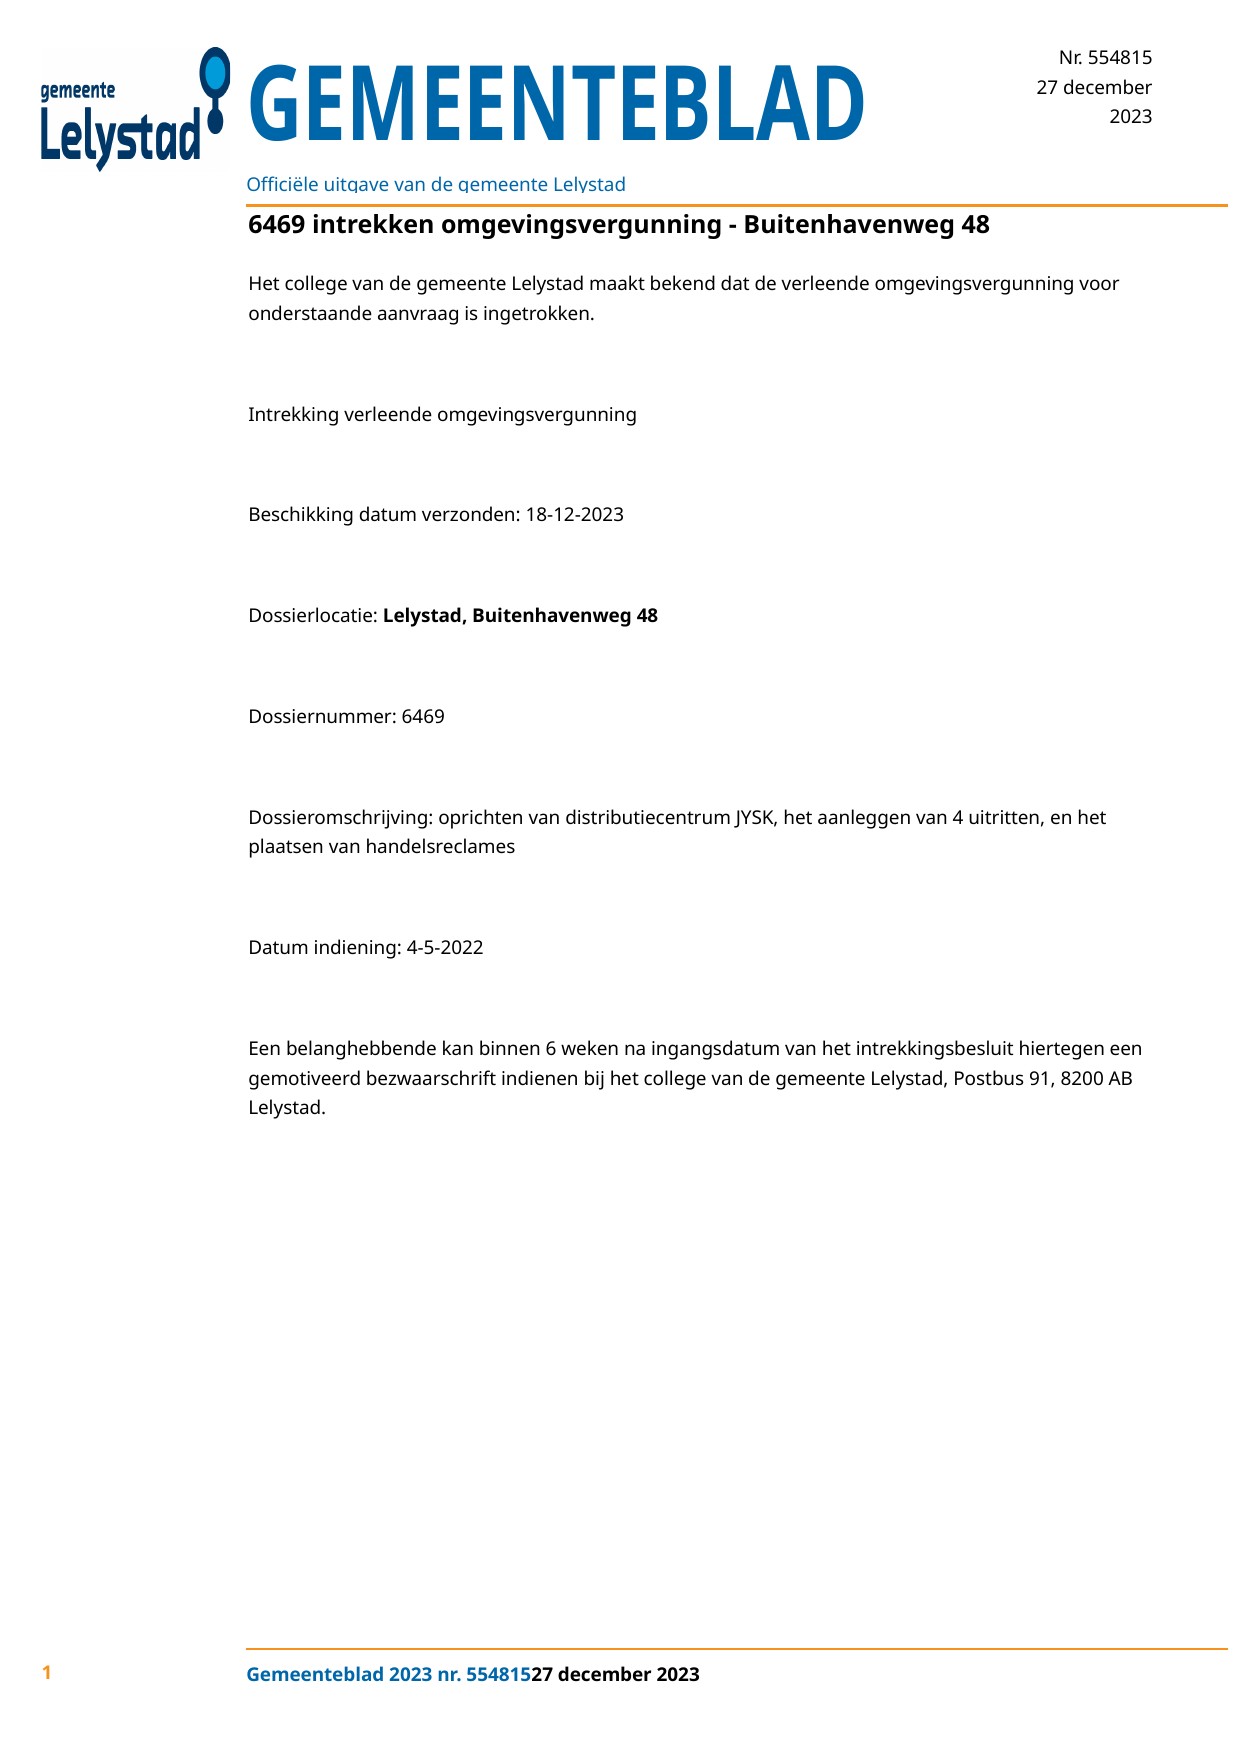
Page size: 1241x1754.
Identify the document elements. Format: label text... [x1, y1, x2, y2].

text Intrekking verleende omgevingsvergunning [248, 401, 1152, 426]
text Een belanghebbende kan binnen 6 weken na ingangsdatum van het intrekkingsbesluit hiertegen een gemotiveerd bezwaarschrift indienen bij het college van de gemeente Lelystad, Postbus 91, 8200 AB Lelystad. [248, 1035, 1152, 1120]
text Datum indiening: 4-5-2022 [248, 934, 1152, 960]
text Dossieromschrijving: oprichten van distributiecentrum JYSK, het aanleggen van 4 uitritten, en het plaatsen van handelsreclames [248, 804, 1152, 859]
text Beschikking datum verzonden: 18-12-2023 [248, 502, 1152, 527]
text Dossiernummer: 6469 [248, 703, 1152, 729]
text Het college van de gemeente Lelystad maakt bekend dat de verleende omgevingsvergunning voor onderstaande aanvraag is ingetrokken. [248, 270, 1152, 326]
text 6469 intrekken omgevingsvergunning - Buitenhavenweg 48 [248, 207, 1152, 241]
text Dossierlocatie: Lelystad, Buitenhavenweg 48 [248, 602, 1152, 628]
picture [41, 47, 231, 172]
